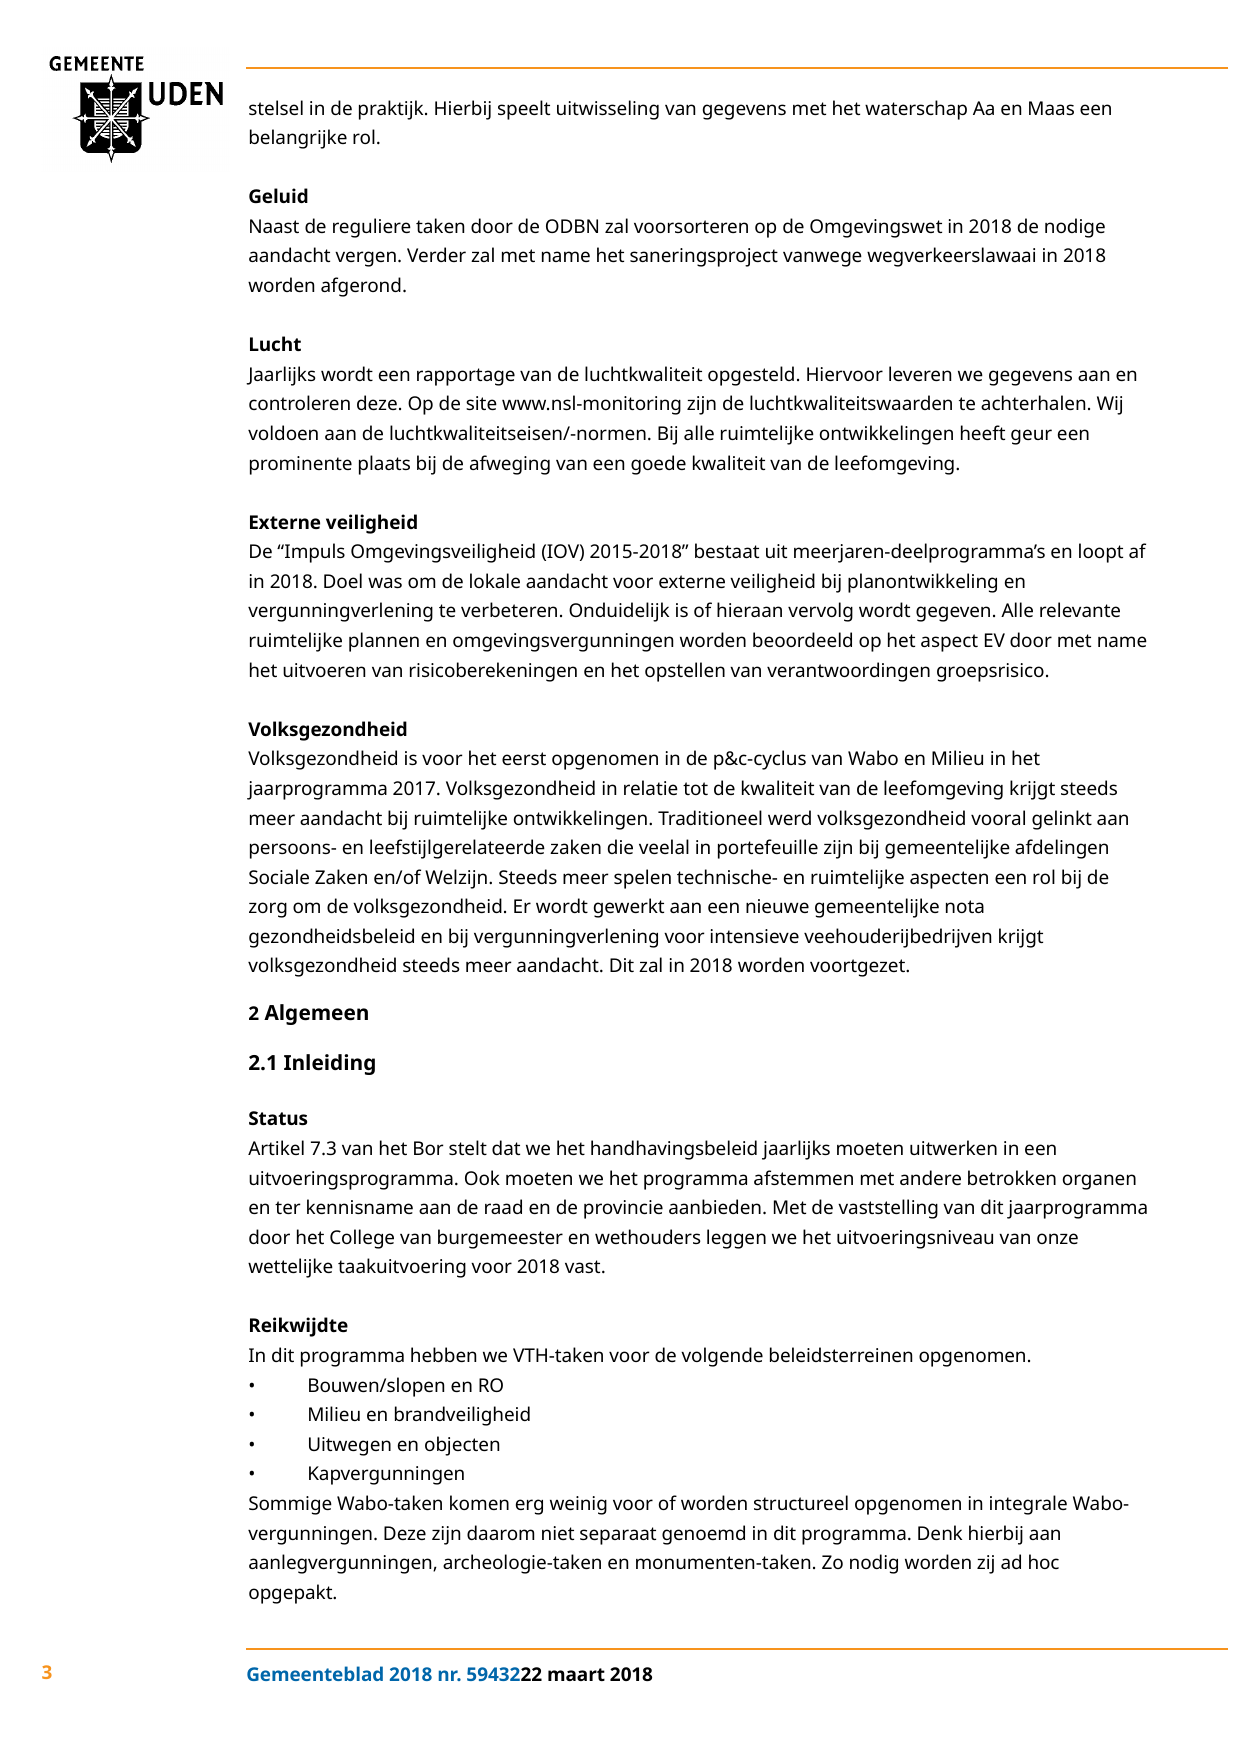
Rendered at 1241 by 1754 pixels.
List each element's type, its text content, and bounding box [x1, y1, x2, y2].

text Geluid [248, 183, 1152, 209]
list Kapvergunningen [248, 1461, 1152, 1486]
picture [41, 47, 231, 172]
text 2 Algemeen [248, 998, 1152, 1027]
text Status [248, 1106, 1152, 1131]
text Jaarlijks wordt een rapportage van de luchtkwaliteit opgesteld. Hiervoor leveren we gegevens aan en controleren deze. Op de site www.nsl-monitoring zijn de luchtkwaliteitswaarden te achterhalen. Wij voldoen aan de luchtkwaliteitseisen/-normen. Bij alle ruimtelijke ontwikkelingen heeft geur een prominente plaats bij de afweging van een goede kwaliteit van de leefomgeving. [248, 361, 1152, 476]
text Volksgezondheid is voor het eerst opgenomen in de p&c-cyclus van Wabo en Milieu in het jaarprogramma 2017. Volksgezondheid in relatie tot de kwaliteit van de leefomgeving krijgt steeds meer aandacht bij ruimtelijke ontwikkelingen. Traditioneel werd volksgezondheid vooral gelinkt aan persoons- en leefstijlgerelateerde zaken die veelal in portefeuille zijn bij gemeentelijke afdelingen Sociale Zaken en/of Welzijn. Steeds meer spelen technische- en ruimtelijke aspecten een rol bij de zorg om de volksgezondheid. Er wordt gewerkt aan een nieuwe gemeentelijke nota gezondheidsbeleid en bij vergunningverlening voor intensieve veehouderijbedrijven krijgt volksgezondheid steeds meer aandacht. Dit zal in 2018 worden voortgezet. [248, 746, 1152, 978]
text Reikwijdte [248, 1313, 1152, 1338]
list Bouwen/slopen en RO [248, 1372, 1152, 1398]
text 2.1 Inleiding [248, 1048, 1152, 1076]
text stelsel in de praktijk. Hierbij speelt uitwisseling van gegevens met het waterschap Aa en Maas een belangrijke rol. [248, 95, 1152, 150]
list Milieu en brandveiligheid [248, 1401, 1152, 1427]
list Uitwegen en objecten [248, 1431, 1152, 1457]
text Artikel 7.3 van het Bor stelt dat we het handhavingsbeleid jaarlijks moeten uitwerken in een uitvoeringsprogramma. Ook moeten we het programma afstemmen met andere betrokken organen en ter kennisname aan de raad en de provincie aanbieden. Met de vaststelling van dit jaarprogramma door het College van burgemeester en wethouders leggen we het uitvoeringsniveau van onze wettelijke taakuitvoering voor 2018 vast. [248, 1135, 1152, 1279]
text Sommige Wabo-taken komen erg weinig voor of worden structureel opgenomen in integrale Wabo-vergunningen. Deze zijn daarom niet separaat genoemd in dit programma. Denk hierbij aan aanlegvergunningen, archeologie-taken en monumenten-taken. Zo nodig worden zij ad hoc opgepakt. [248, 1490, 1152, 1605]
text De “Impuls Omgevingsveiligheid (IOV) 2015-2018” bestaat uit meerjaren-deelprogramma’s en loopt af in 2018. Doel was om de lokale aandacht voor externe veiligheid bij planontwikkeling en vergunningverlening te verbeteren. Onduidelijk is of hieraan vervolg wordt gegeven. Alle relevante ruimtelijke plannen en omgevingsvergunningen worden beoordeeld op het aspect EV door met name het uitvoeren van risicoberekeningen en het opstellen van verantwoordingen groepsrisico. [248, 538, 1152, 683]
text Naast de reguliere taken door de ODBN zal voorsorteren op de Omgevingswet in 2018 de nodige aandacht vergen. Verder zal met name het saneringsproject vanwege wegverkeerslawaai in 2018 worden afgerond. [248, 213, 1152, 298]
text In dit programma hebben we VTH-taken voor de volgende beleidsterreinen opgenomen. [248, 1342, 1152, 1368]
text Externe veiligheid [248, 509, 1152, 535]
text Lucht [248, 331, 1152, 357]
text Volksgezondheid [248, 716, 1152, 742]
